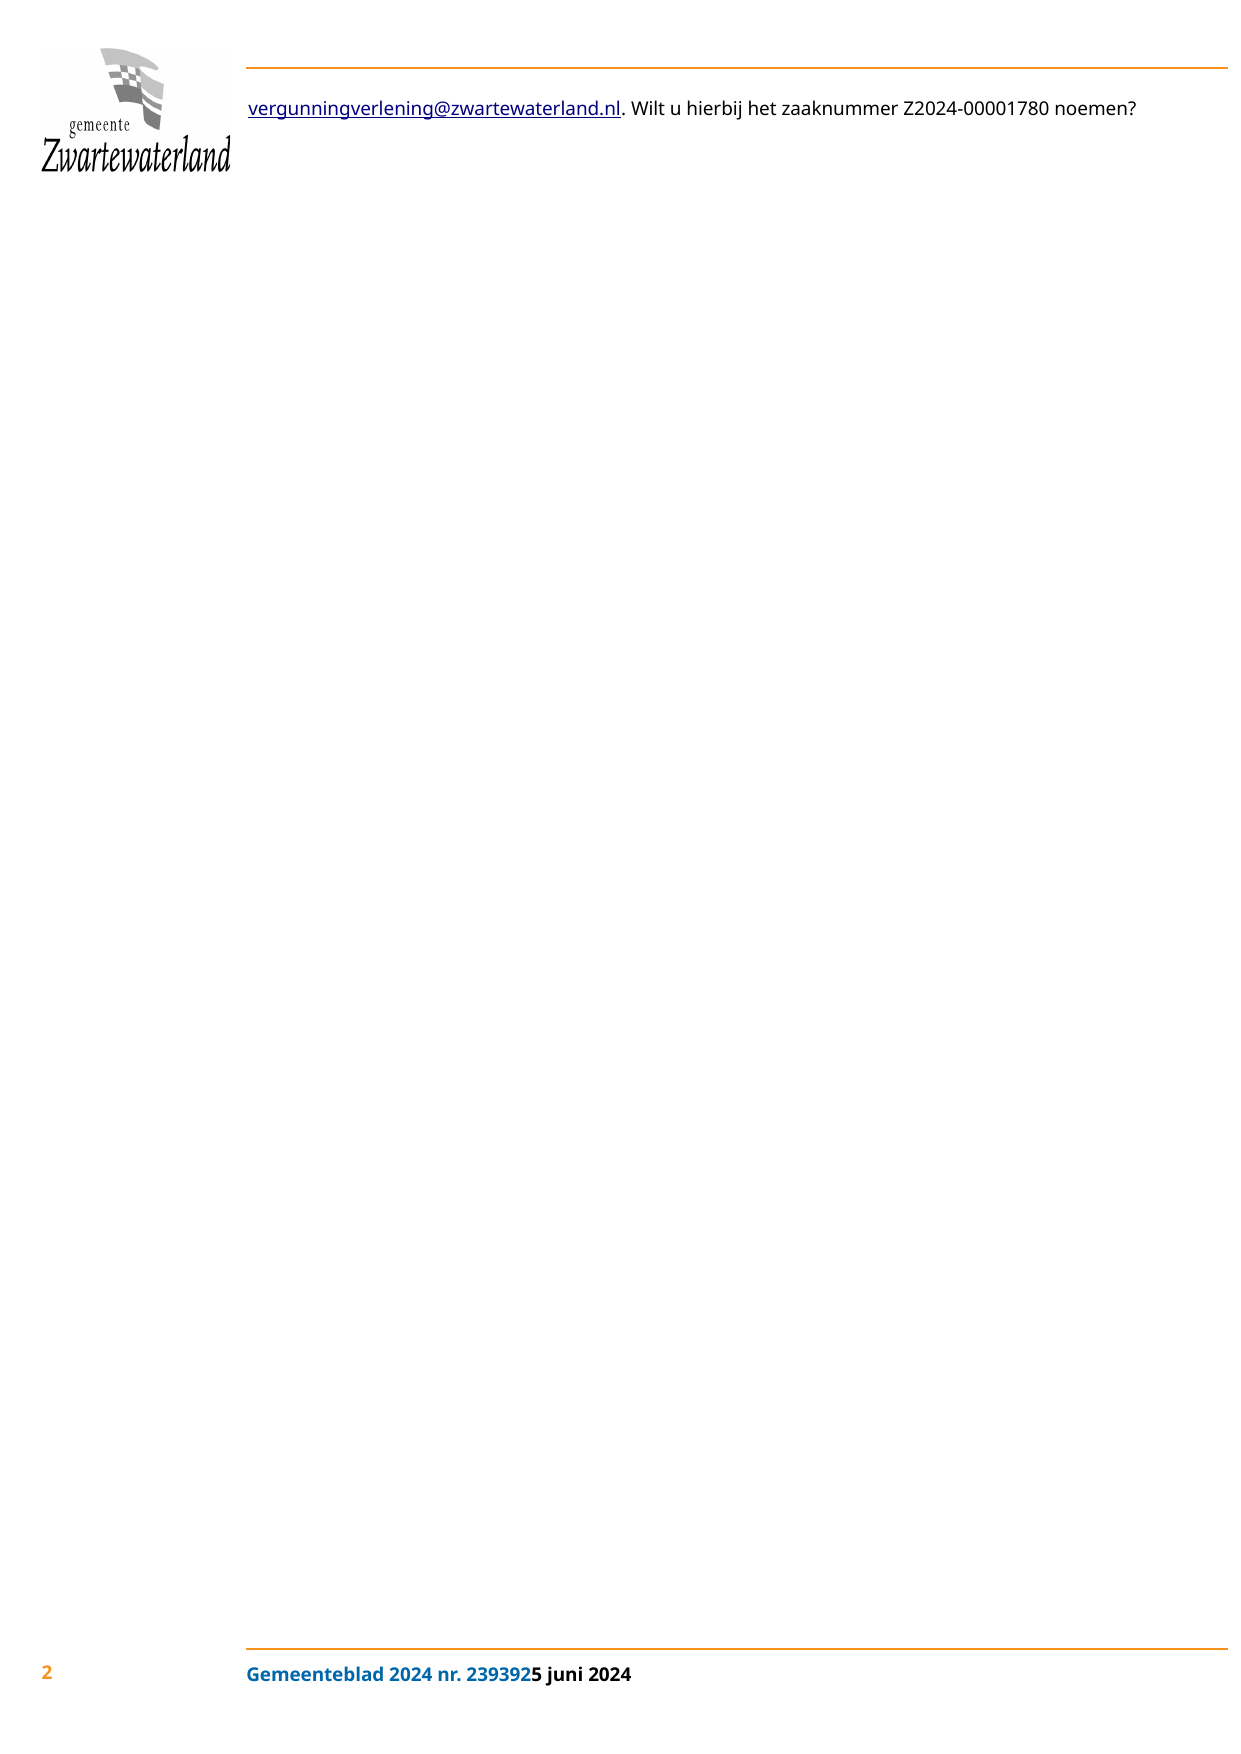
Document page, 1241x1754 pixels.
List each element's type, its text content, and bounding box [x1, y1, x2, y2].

picture [41, 47, 231, 172]
text vergunningverlening@zwartewaterland.nl. Wilt u hierbij het zaaknummer Z2024-00001780 noemen? [248, 95, 1152, 121]
